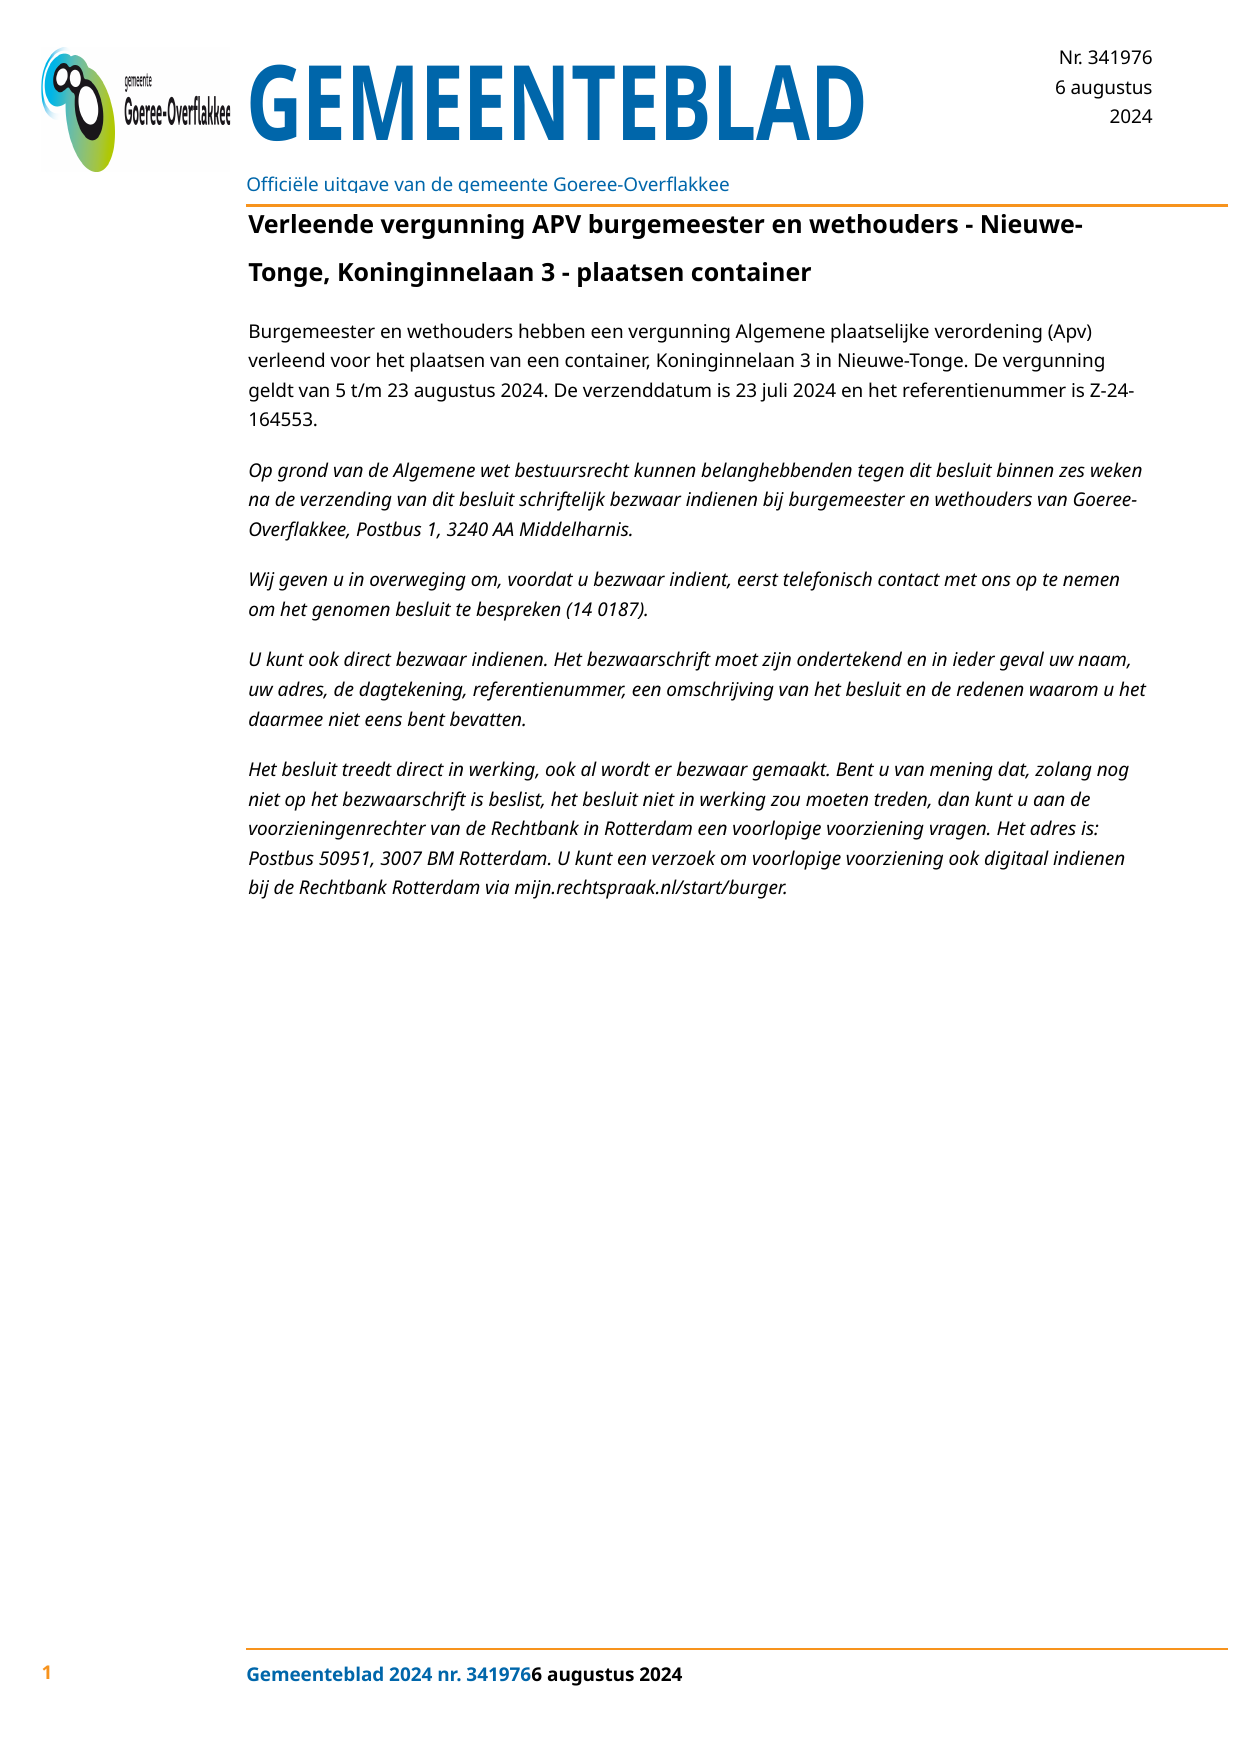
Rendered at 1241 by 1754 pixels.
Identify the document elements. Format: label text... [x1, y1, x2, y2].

text Verleende vergunning APV burgemeester en wethouders - Nieuwe-Tonge, Koninginnelaan 3 - plaatsen container [248, 207, 1152, 288]
text Burgemeester en wethouders hebben een vergunning Algemene plaatselijke verordening (Apv) verleend voor het plaatsen van een container, Koninginnelaan 3 in Nieuwe-Tonge. De vergunning geldt van 5 t/m 23 augustus 2024. De verzenddatum is 23 juli 2024 en het referentienummer is Z-24-164553. [248, 318, 1152, 432]
picture [41, 47, 231, 172]
text U kunt ook direct bezwaar indienen. Het bezwaarschrift moet zijn ondertekend en in ieder geval uw naam, uw adres, de dagtekening, referentienummer, een omschrijving van het besluit en de redenen waarom u het daarmee niet eens bent bevatten. [248, 647, 1152, 732]
text Wij geven u in overweging om, voordat u bezwaar indient, eerst telefonisch contact met ons op te nemen om het genomen besluit te bespreken (14 0187). [248, 567, 1152, 622]
text Het besluit treedt direct in werking, ook al wordt er bezwaar gemaakt. Bent u van mening dat, zolang nog niet op het bezwaarschrift is beslist, het besluit niet in werking zou moeten treden, dan kunt u aan de voorzieningenrechter van de Rechtbank in Rotterdam een voorlopige voorziening vragen. Het adres is: Postbus 50951, 3007 BM Rotterdam. U kunt een verzoek om voorlopige voorziening ook digitaal indienen bij de Rechtbank Rotterdam via mijn.rechtspraak.nl/start/burger. [248, 756, 1152, 900]
text Op grond van de Algemene wet bestuursrecht kunnen belanghebbenden tegen dit besluit binnen zes weken na de verzending van dit besluit schriftelijk bezwaar indienen bij burgemeester en wethouders van Goeree-Overflakkee, Postbus 1, 3240 AA Middelharnis. [248, 457, 1152, 542]
